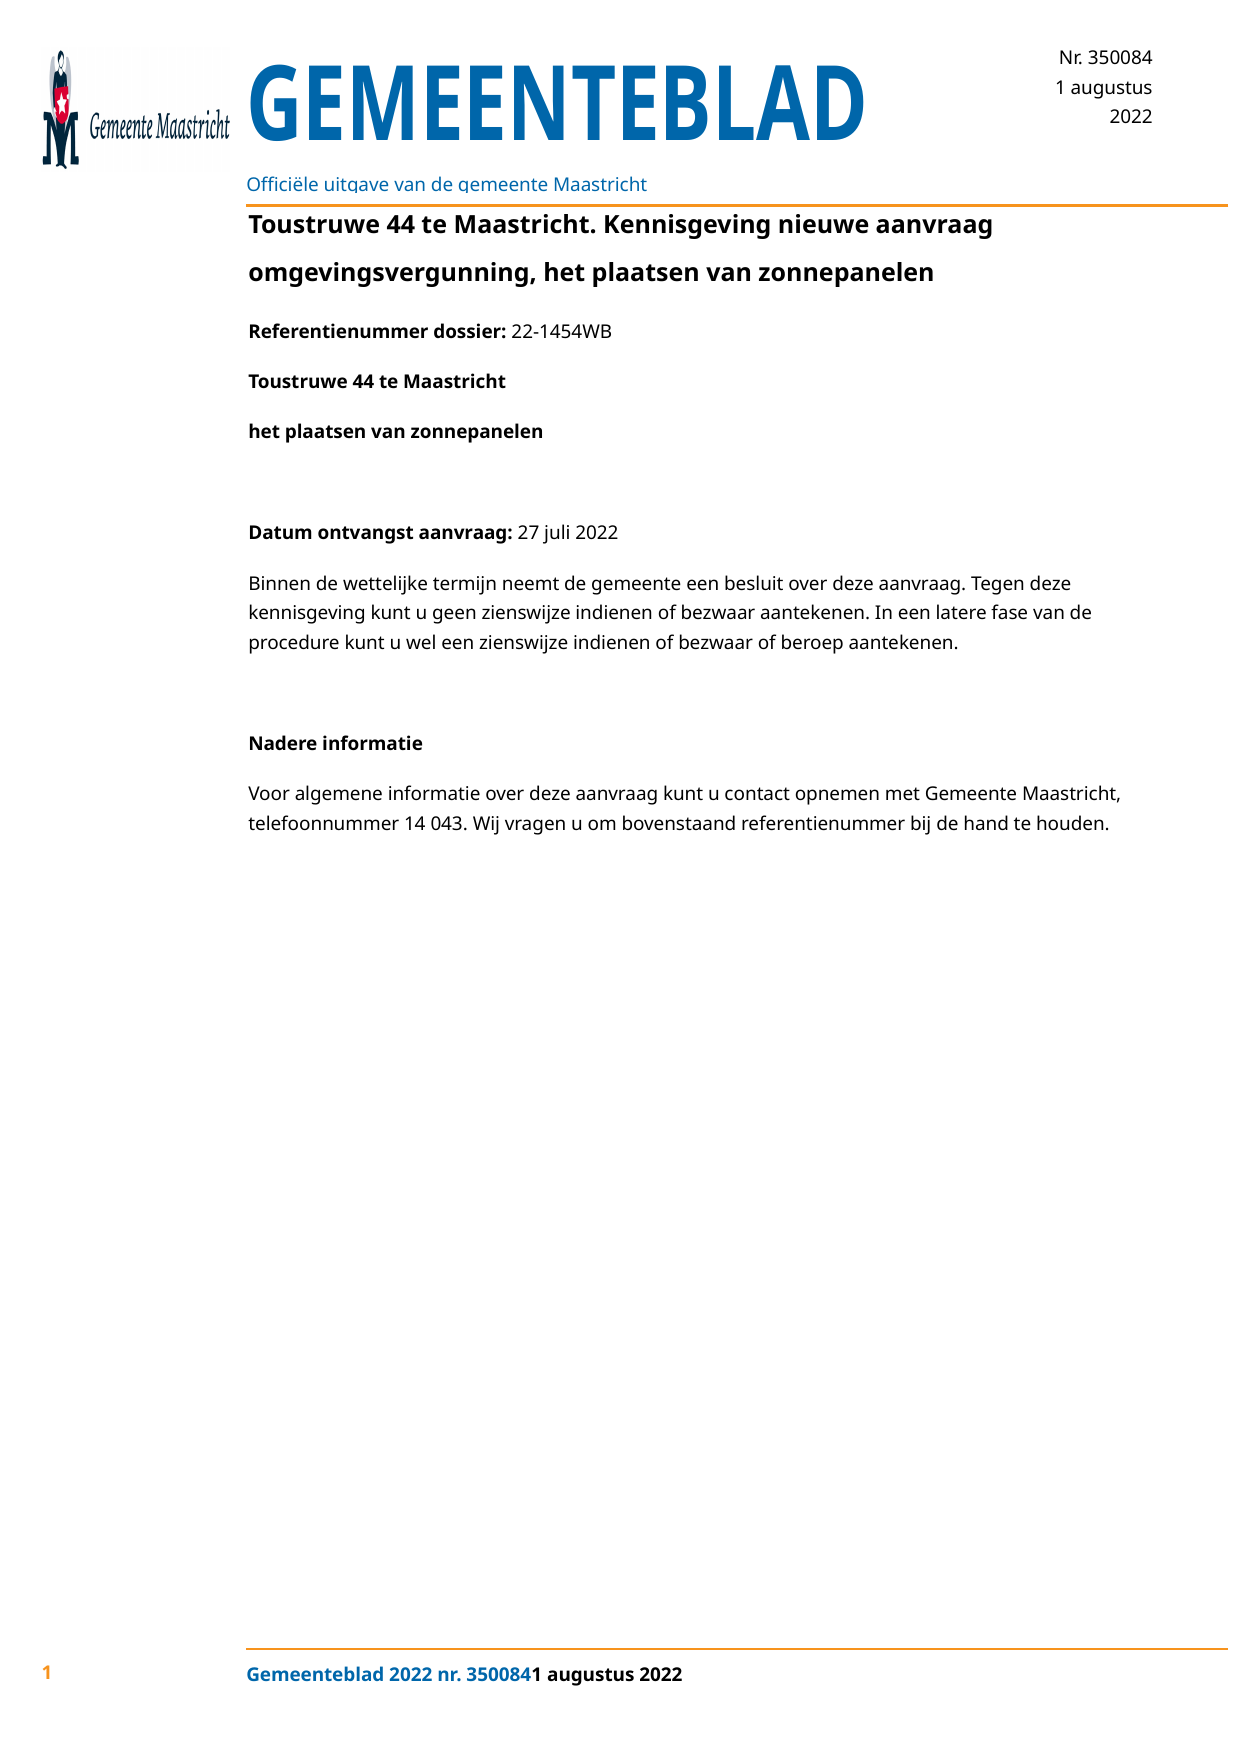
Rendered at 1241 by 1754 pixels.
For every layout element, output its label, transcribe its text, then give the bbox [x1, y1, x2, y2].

text het plaatsen van zonnepanelen [248, 419, 1152, 444]
text Toustruwe 44 te Maastricht [248, 368, 1152, 394]
text Toustruwe 44 te Maastricht. Kennisgeving nieuwe aanvraag omgevingsvergunning, het plaatsen van zonnepanelen [248, 207, 1152, 288]
text Referentienummer dossier: 22-1454WB [248, 318, 1152, 344]
text Nadere informatie [248, 730, 1152, 756]
text Binnen de wettelijke termijn neemt de gemeente een besluit over deze aanvraag. Tegen deze kennisgeving kunt u geen zienswijze indienen of bezwaar aantekenen. In een latere fase van de procedure kunt u wel een zienswijze indienen of bezwaar of beroep aantekenen. [248, 570, 1152, 655]
text Datum ontvangst aanvraag: 27 juli 2022 [248, 519, 1152, 545]
picture [41, 47, 231, 172]
text Voor algemene informatie over deze aanvraag kunt u contact opnemen met Gemeente Maastricht, telefoonnummer 14 043. Wij vragen u om bovenstaand referentienummer bij de hand te houden. [248, 780, 1152, 836]
